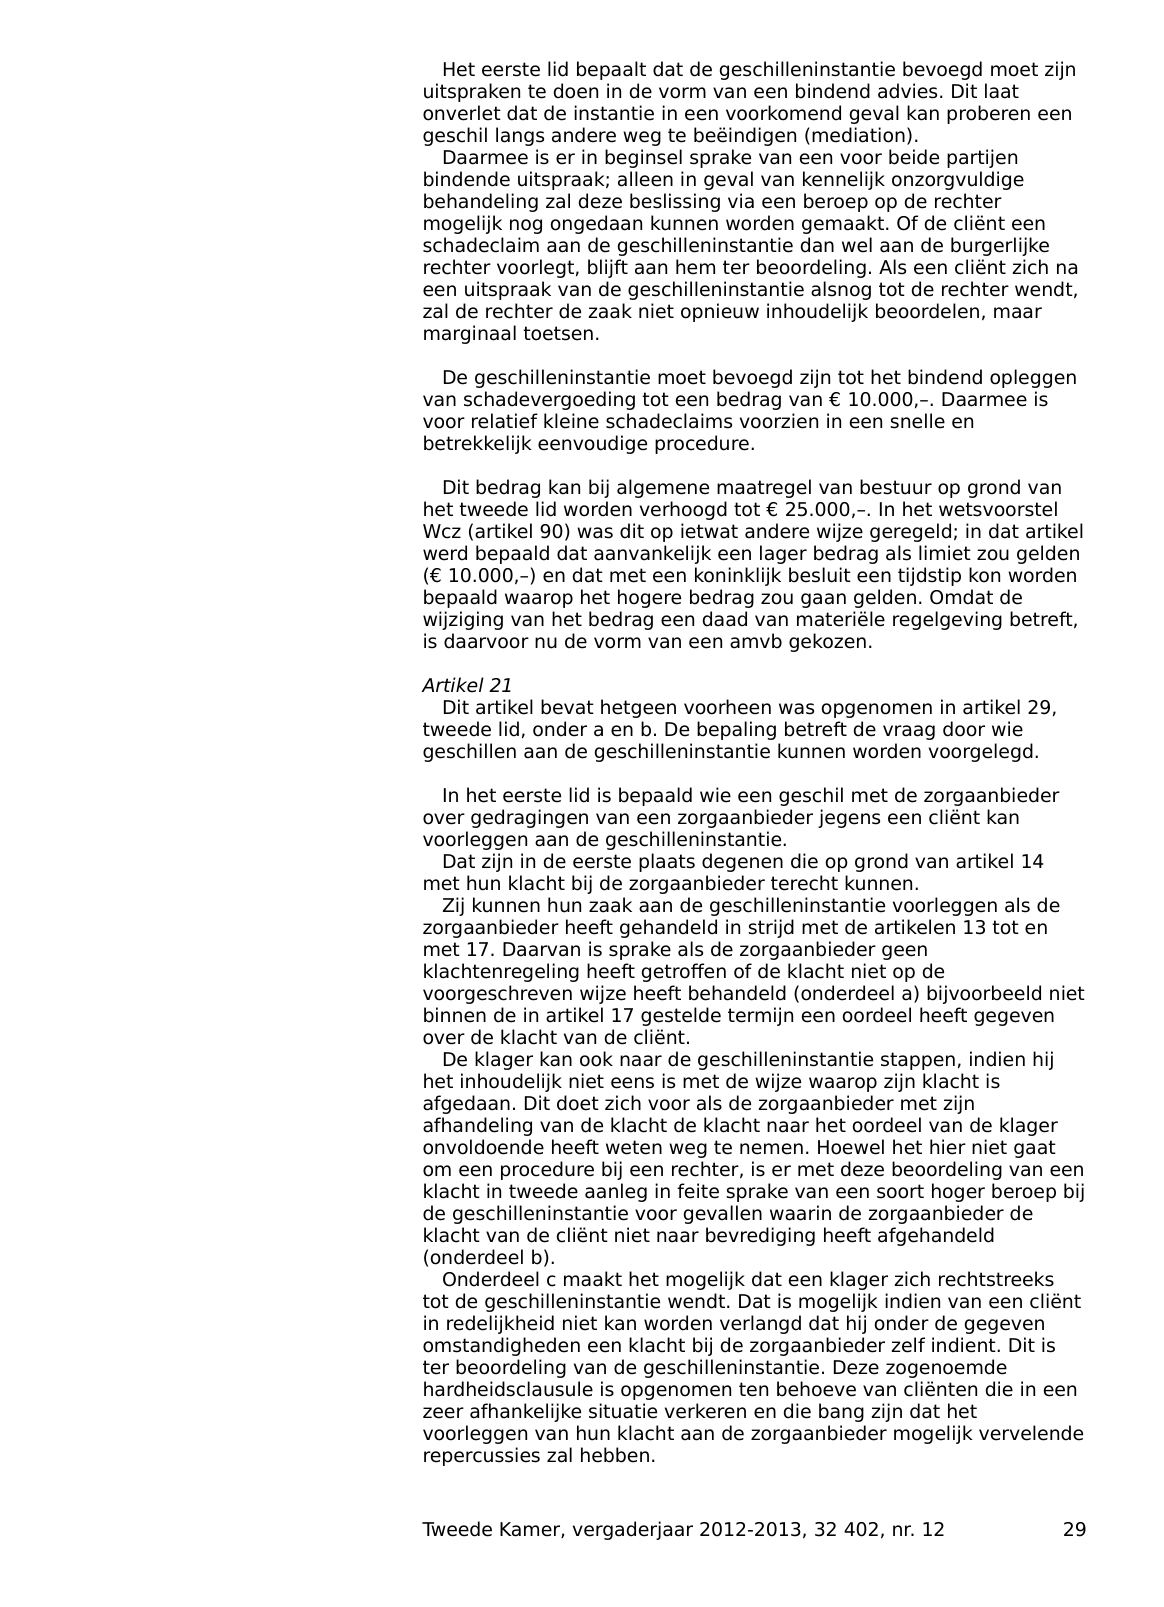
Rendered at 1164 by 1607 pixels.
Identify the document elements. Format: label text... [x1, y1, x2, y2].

text Dit bedrag kan bij algemene maatregel van bestuur op grond van het tweede lid worden verhoogd tot € 25.000,–. In het wetsvoorstel Wcz (artikel 90) was dit op ietwat andere wijze geregeld; in dat artikel werd bepaald dat aanvankelijk een lager bedrag als limiet zou gelden (€ 10.000,–) en dat met een koninklijk besluit een tijdstip kon worden bepaald waarop het hogere bedrag zou gaan gelden. Omdat de wijziging van het bedrag een daad van materiële regelgeving betreft, is daarvoor nu de vorm van een amvb gekozen. [422, 477, 1087, 653]
text De geschilleninstantie moet bevoegd zijn tot het bindend opleggen van schadevergoeding tot een bedrag van € 10.000,–. Daarmee is voor relatief kleine schadeclaims voorzien in een snelle en betrekkelijk eenvoudige procedure. [422, 367, 1087, 455]
text Het eerste lid bepaalt dat de geschilleninstantie bevoegd moet zijn uitspraken te doen in de vorm van een bindend advies. Dit laat onverlet dat de instantie in een voorkomend geval kan proberen een geschil langs andere weg te beëindigen (mediation). [422, 59, 1087, 147]
text De klager kan ook naar de geschilleninstantie stappen, indien hij het inhoudelijk niet eens is met de wijze waarop zijn klacht is afgedaan. Dit doet zich voor als de zorgaanbieder met zijn afhandeling van de klacht de klacht naar het oordeel van de klager onvoldoende heeft weten weg te nemen. Hoewel het hier niet gaat om een procedure bij een rechter, is er met deze beoordeling van een klacht in tweede aanleg in feite sprake van een soort hoger beroep bij de geschilleninstantie voor gevallen waarin de zorgaanbieder de klacht van de cliënt niet naar bevrediging heeft afgehandeld (onderdeel b). [422, 1049, 1087, 1269]
text Daarmee is er in beginsel sprake van een voor beide partijen bindende uitspraak; alleen in geval van kennelijk onzorgvuldige behandeling zal deze beslissing via een beroep op de rechter mogelijk nog ongedaan kunnen worden gemaakt. Of de cliënt een schadeclaim aan de geschilleninstantie dan wel aan de burgerlijke rechter voorlegt, blijft aan hem ter beoordeling. Als een cliënt zich na een uitspraak van de geschilleninstantie alsnog tot de rechter wendt, zal de rechter de zaak niet opnieuw inhoudelijk beoordelen, maar marginaal toetsen. [422, 147, 1087, 345]
subtitle Artikel 21 [422, 675, 1087, 697]
text Onderdeel c maakt het mogelijk dat een klager zich rechtstreeks tot de geschilleninstantie wendt. Dat is mogelijk indien van een cliënt in redelijkheid niet kan worden verlangd dat hij onder de gegeven omstandigheden een klacht bij de zorgaanbieder zelf indient. Dit is ter beoordeling van de geschilleninstantie. Deze zogenoemde hardheidsclausule is opgenomen ten behoeve van cliënten die in een zeer afhankelijke situatie verkeren en die bang zijn dat het voorleggen van hun klacht aan de zorgaanbieder mogelijk vervelende repercussies zal hebben. [422, 1269, 1087, 1467]
text Dat zijn in de eerste plaats degenen die op grond van artikel 14 met hun klacht bij de zorgaanbieder terecht kunnen. [422, 851, 1087, 895]
text In het eerste lid is bepaald wie een geschil met de zorgaanbieder over gedragingen van een zorgaanbieder jegens een cliënt kan voorleggen aan de geschilleninstantie. [422, 785, 1087, 851]
text Dit artikel bevat hetgeen voorheen was opgenomen in artikel 29, tweede lid, onder a en b. De bepaling betreft de vraag door wie geschillen aan de geschilleninstantie kunnen worden voorgelegd. [422, 697, 1087, 763]
text Zij kunnen hun zaak aan de geschilleninstantie voorleggen als de zorgaanbieder heeft gehandeld in strijd met de artikelen 13 tot en met 17. Daarvan is sprake als de zorgaanbieder geen klachtenregeling heeft getroffen of de klacht niet op de voorgeschreven wijze heeft behandeld (onderdeel a) bijvoorbeeld niet binnen de in artikel 17 gestelde termijn een oordeel heeft gegeven over de klacht van de cliënt. [422, 895, 1087, 1049]
